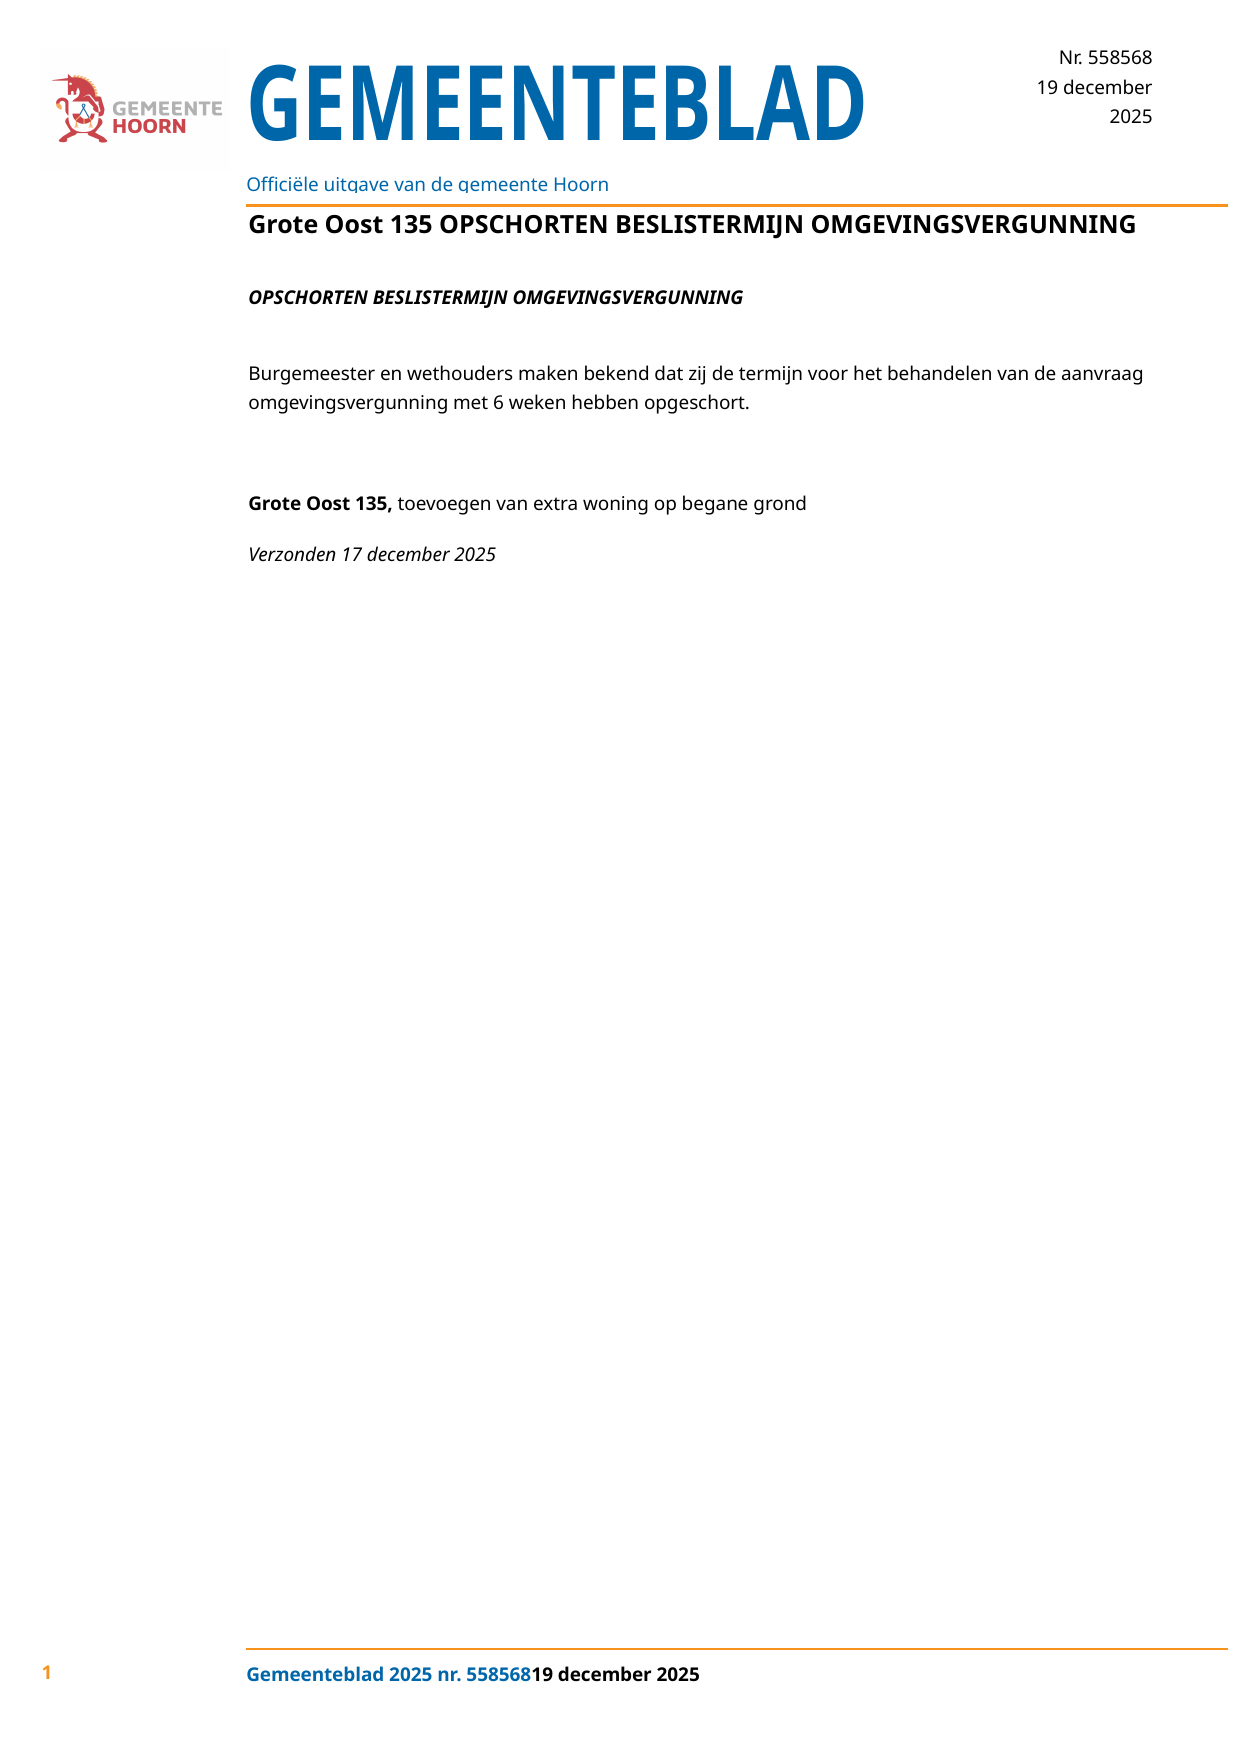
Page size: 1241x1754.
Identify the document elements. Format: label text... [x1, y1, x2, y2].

text Verzonden 17 december 2025 [248, 541, 1152, 567]
text Grote Oost 135, toevoegen van extra woning op begane grond [248, 490, 1152, 516]
picture [41, 47, 231, 172]
text OPSCHORTEN BESLISTERMIJN OMGEVINGSVERGUNNING [248, 284, 1152, 309]
text Grote Oost 135 OPSCHORTEN BESLISTERMIJN OMGEVINGSVERGUNNING [248, 207, 1152, 241]
text Burgemeester en wethouders maken bekend dat zij de termijn voor het behandelen van de aanvraag omgevingsvergunning met 6 weken hebben opgeschort. [248, 360, 1152, 415]
